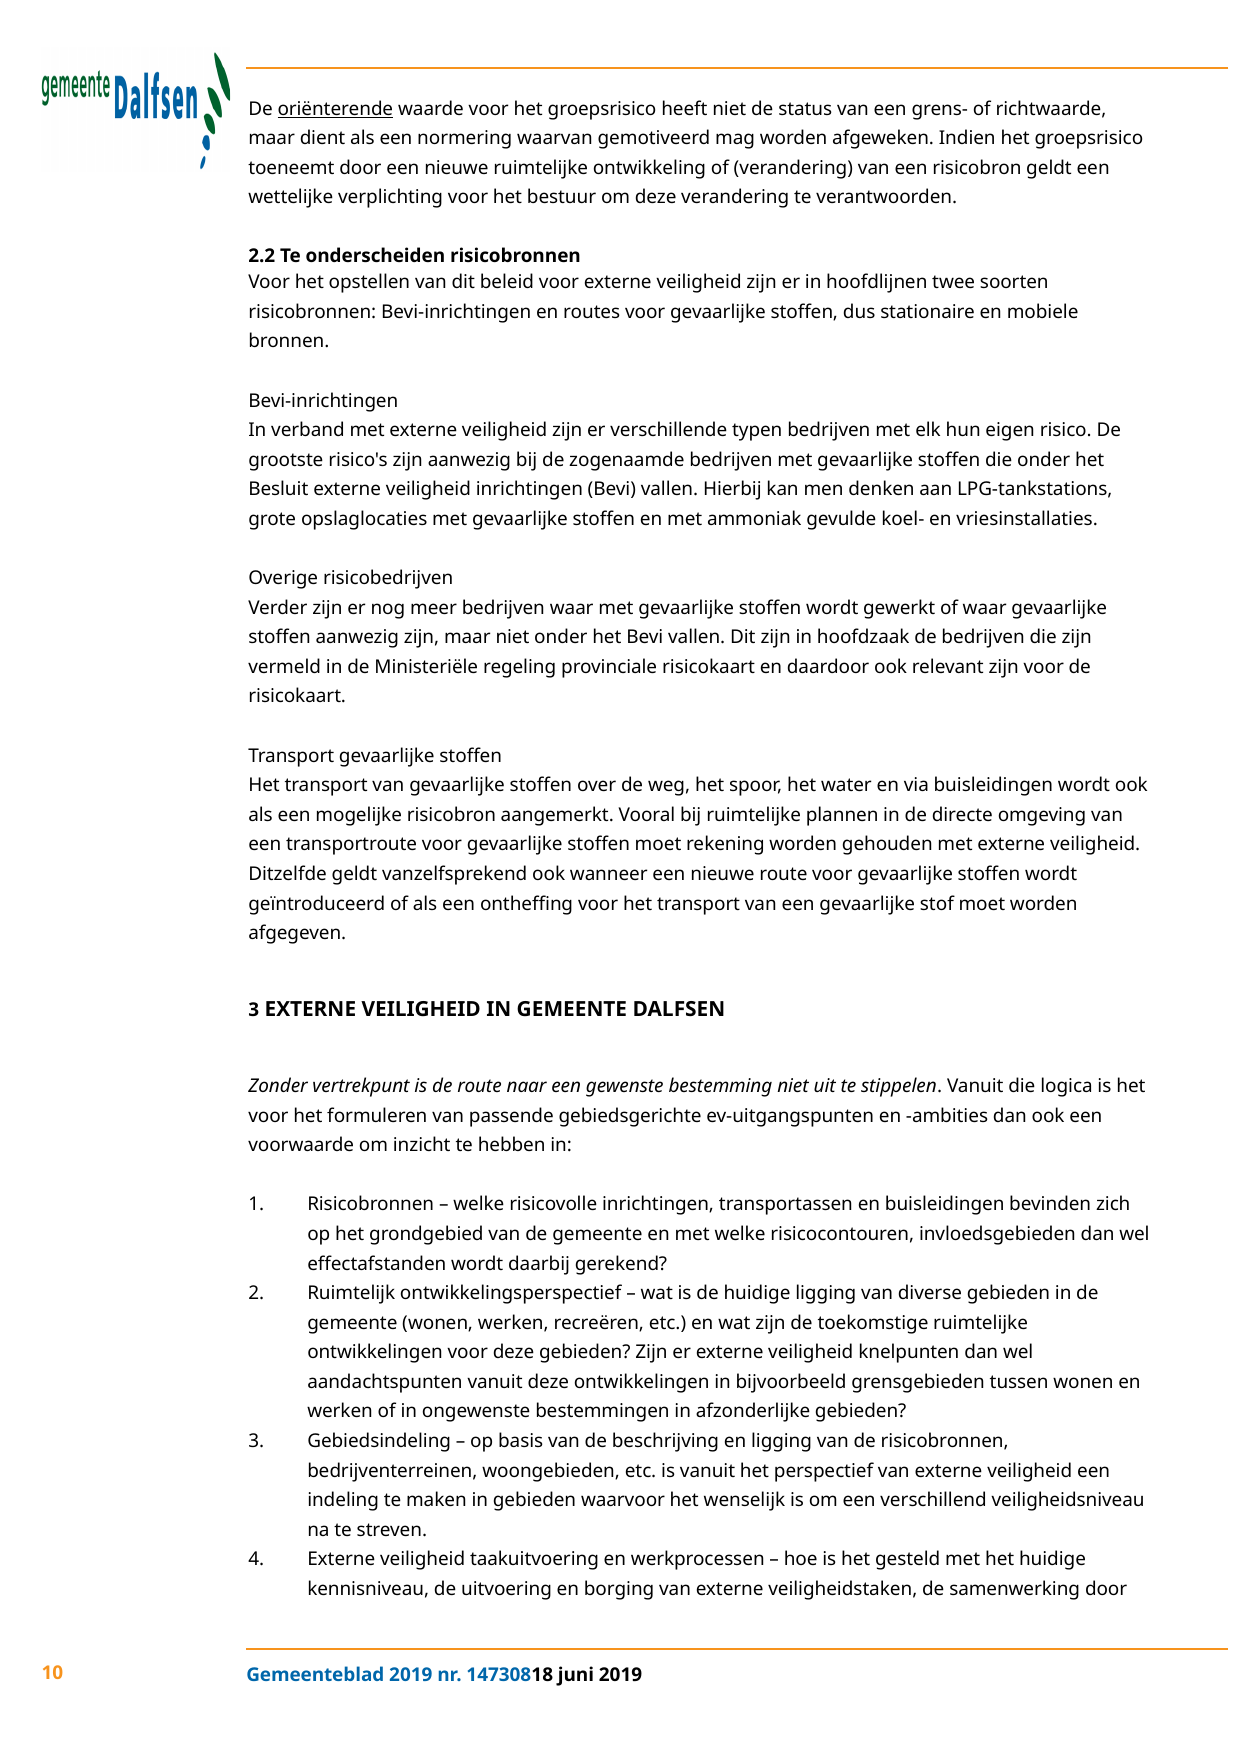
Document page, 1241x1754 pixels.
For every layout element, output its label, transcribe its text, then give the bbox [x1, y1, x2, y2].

list Externe veiligheid taakuitvoering en werkprocessen – hoe is het gesteld met het huidige kennisniveau, de uitvoering en borging van externe veiligheidstaken, de samenwerking door [248, 1546, 1152, 1601]
text Transport gevaarlijke stoffen [248, 742, 1152, 767]
picture [41, 47, 231, 172]
text Verder zijn er nog meer bedrijven waar met gevaarlijke stoffen wordt gewerkt of waar gevaarlijke stoffen aanwezig zijn, maar niet onder het Bevi vallen. Dit zijn in hoofdzaak de bedrijven die zijn vermeld in de Ministeriële regeling provinciale risicokaart en daardoor ook relevant zijn voor de risicokaart. [248, 594, 1152, 708]
list Gebiedsindeling – op basis van de beschrijving en ligging van de risicobronnen, bedrijventerreinen, woongebieden, etc. is vanuit het perspectief van externe veiligheid een indeling te maken in gebieden waarvoor het wenselijk is om een verschillend veiligheidsniveau na te streven. [248, 1427, 1152, 1542]
text Overige risicobedrijven [248, 564, 1152, 590]
text Het transport van gevaarlijke stoffen over de weg, het spoor, het water en via buisleidingen wordt ook als een mogelijke risicobron aangemerkt. Vooral bij ruimtelijke plannen in de directe omgeving van een transportroute voor gevaarlijke stoffen moet rekening worden gehouden met externe veiligheid. Ditzelfde geldt vanzelfsprekend ook wanneer een nieuwe route voor gevaarlijke stoffen wordt geïntroduceerd of als een ontheffing voor het transport van een gevaarlijke stof moet worden afgegeven. [248, 771, 1152, 945]
text Zonder vertrekpunt is de route naar een gewenste bestemming niet uit te stippelen. Vanuit die logica is het voor het formuleren van passende gebiedsgerichte ev-uitgangspunten en -ambities dan ook een voorwaarde om inzicht te hebben in: [248, 1072, 1152, 1157]
text 3 EXTERNE VEILIGHEID IN GEMEENTE DALFSEN [248, 994, 1152, 1023]
text 2.2 Te onderscheiden risicobronnen [248, 243, 1152, 268]
text In verband met externe veiligheid zijn er verschillende typen bedrijven met elk hun eigen risico. De grootste risico's zijn aanwezig bij de zogenaamde bedrijven met gevaarlijke stoffen die onder het Besluit externe veiligheid inrichtingen (Bevi) vallen. Hierbij kan men denken aan LPG-tankstations, grote opslaglocaties met gevaarlijke stoffen en met ammoniak gevulde koel- en vriesinstallaties. [248, 416, 1152, 531]
text Voor het opstellen van dit beleid voor externe veiligheid zijn er in hoofdlijnen twee soorten risicobronnen: Bevi-inrichtingen en routes voor gevaarlijke stoffen, dus stationaire en mobiele bronnen. [248, 268, 1152, 353]
text Bevi-inrichtingen [248, 387, 1152, 412]
list Ruimtelijk ontwikkelingsperspectief – wat is de huidige ligging van diverse gebieden in de gemeente (wonen, werken, recreëren, etc.) en wat zijn de toekomstige ruimtelijke ontwikkelingen voor deze gebieden? Zijn er externe veiligheid knelpunten dan wel aandachtspunten vanuit deze ontwikkelingen in bijvoorbeeld grensgebieden tussen wonen en werken of in ongewenste bestemmingen in afzonderlijke gebieden? [248, 1279, 1152, 1423]
list Risicobronnen – welke risicovolle inrichtingen, transportassen en buisleidingen bevinden zich op het grondgebied van de gemeente en met welke risicocontouren, invloedsgebieden dan wel effectafstanden wordt daarbij gerekend? [248, 1191, 1152, 1275]
text De oriënterende waarde voor het groepsrisico heeft niet de status van een grens- of richtwaarde, maar dient als een normering waarvan gemotiveerd mag worden afgeweken. Indien het groepsrisico toeneemt door een nieuwe ruimtelijke ontwikkeling of (verandering) van een risicobron geldt een wettelijke verplichting voor het bestuur om deze verandering te verantwoorden. [248, 95, 1152, 209]
